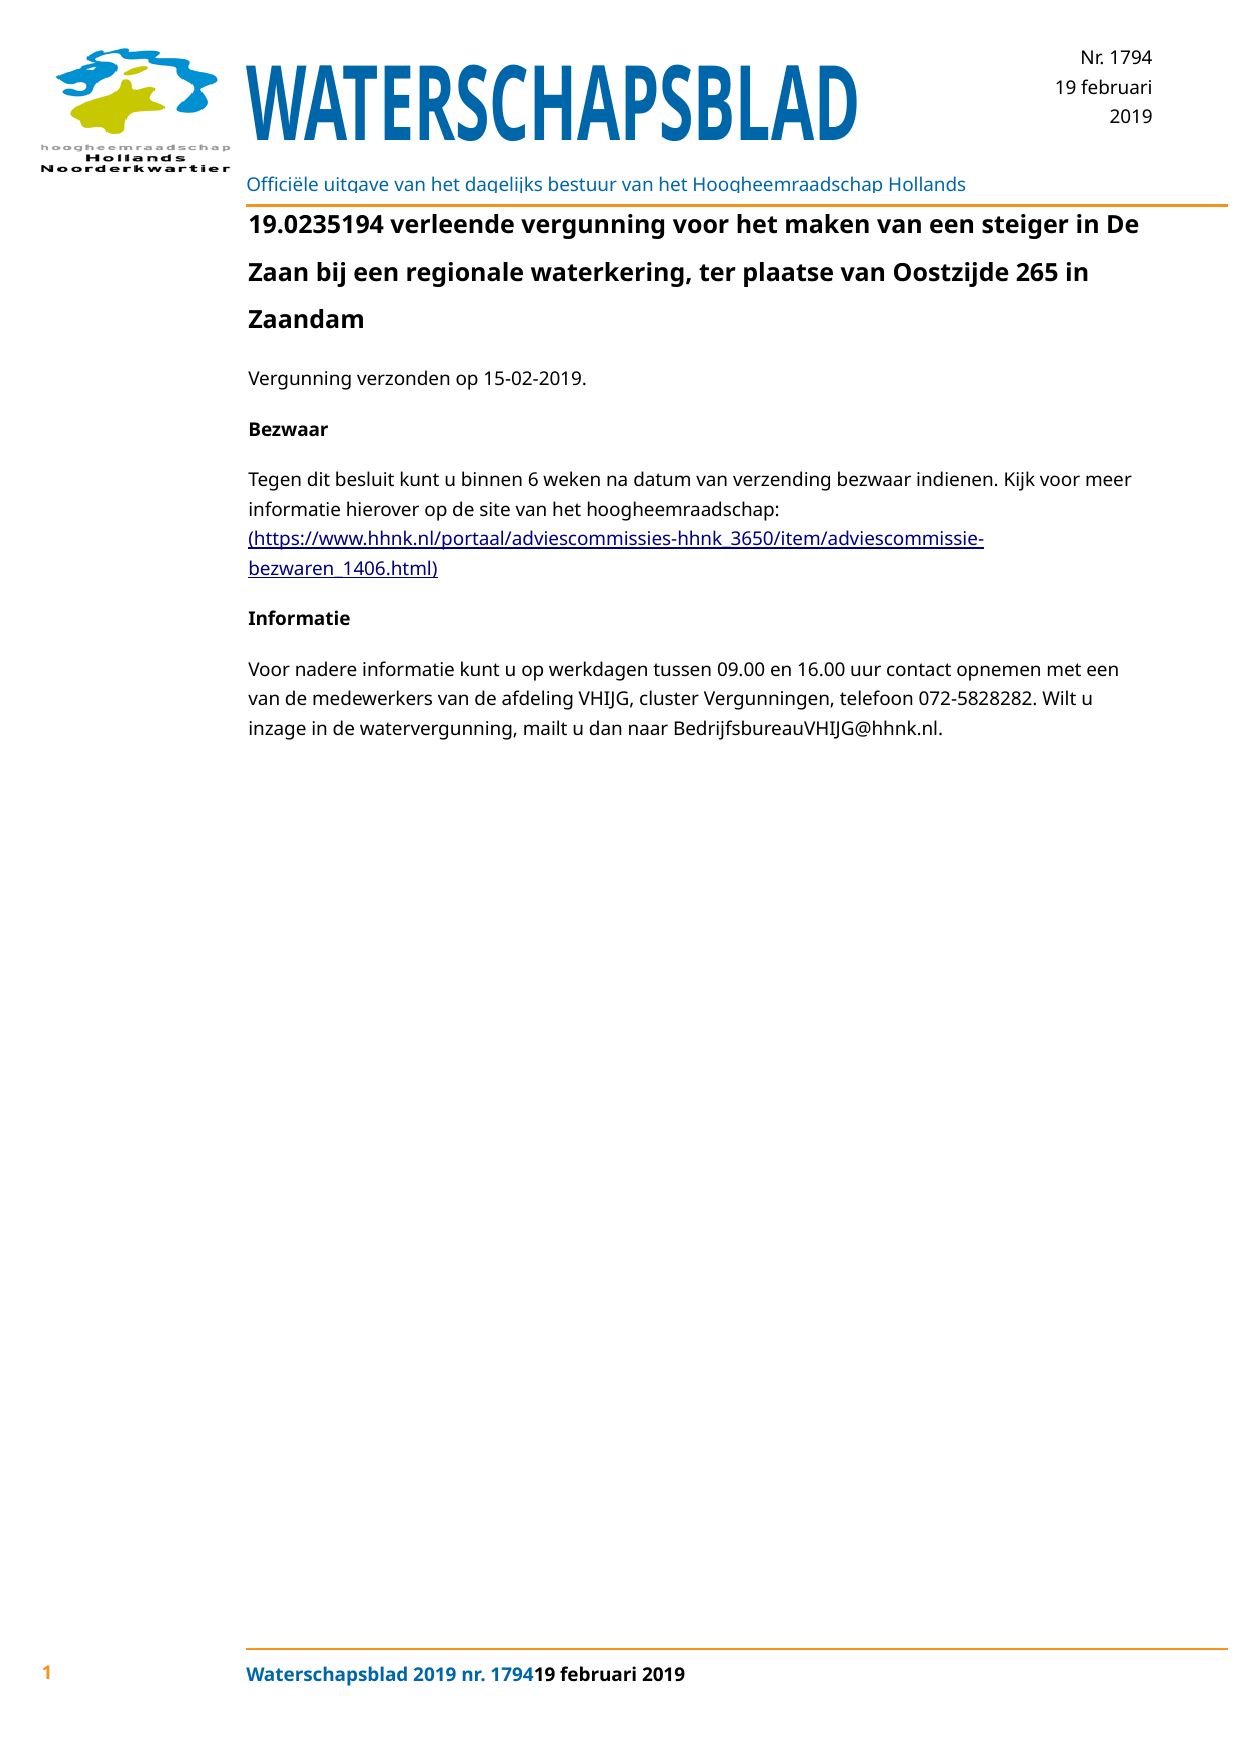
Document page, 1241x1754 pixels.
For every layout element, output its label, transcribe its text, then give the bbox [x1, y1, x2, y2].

text Bezwaar [248, 416, 1152, 442]
text 19.0235194 verleende vergunning voor het maken van een steiger in De Zaan bij een regionale waterkering, ter plaatse van Oostzijde 265 in Zaandam [248, 207, 1152, 336]
text Voor nadere informatie kunt u op werkdagen tussen 09.00 en 16.00 uur contact opnemen met een van de medewerkers van de afdeling VHIJG, cluster Vergunningen, telefoon 072-5828282. Wilt u inzage in de watervergunning, mailt u dan naar BedrijfsbureauVHIJG@hhnk.nl. [248, 656, 1152, 741]
text Informatie [248, 606, 1152, 631]
text Vergunning verzonden op 15-02-2019. [248, 366, 1152, 391]
picture [41, 47, 231, 172]
text Tegen dit besluit kunt u binnen 6 weken na datum van verzending bezwaar indienen. Kijk voor meer informatie hierover op de site van het hoogheemraadschap: (https://www.hhnk.nl/portaal/adviescommissies-hhnk_3650/item/adviescommissie-bezwaren_1406.html) [248, 466, 1152, 581]
